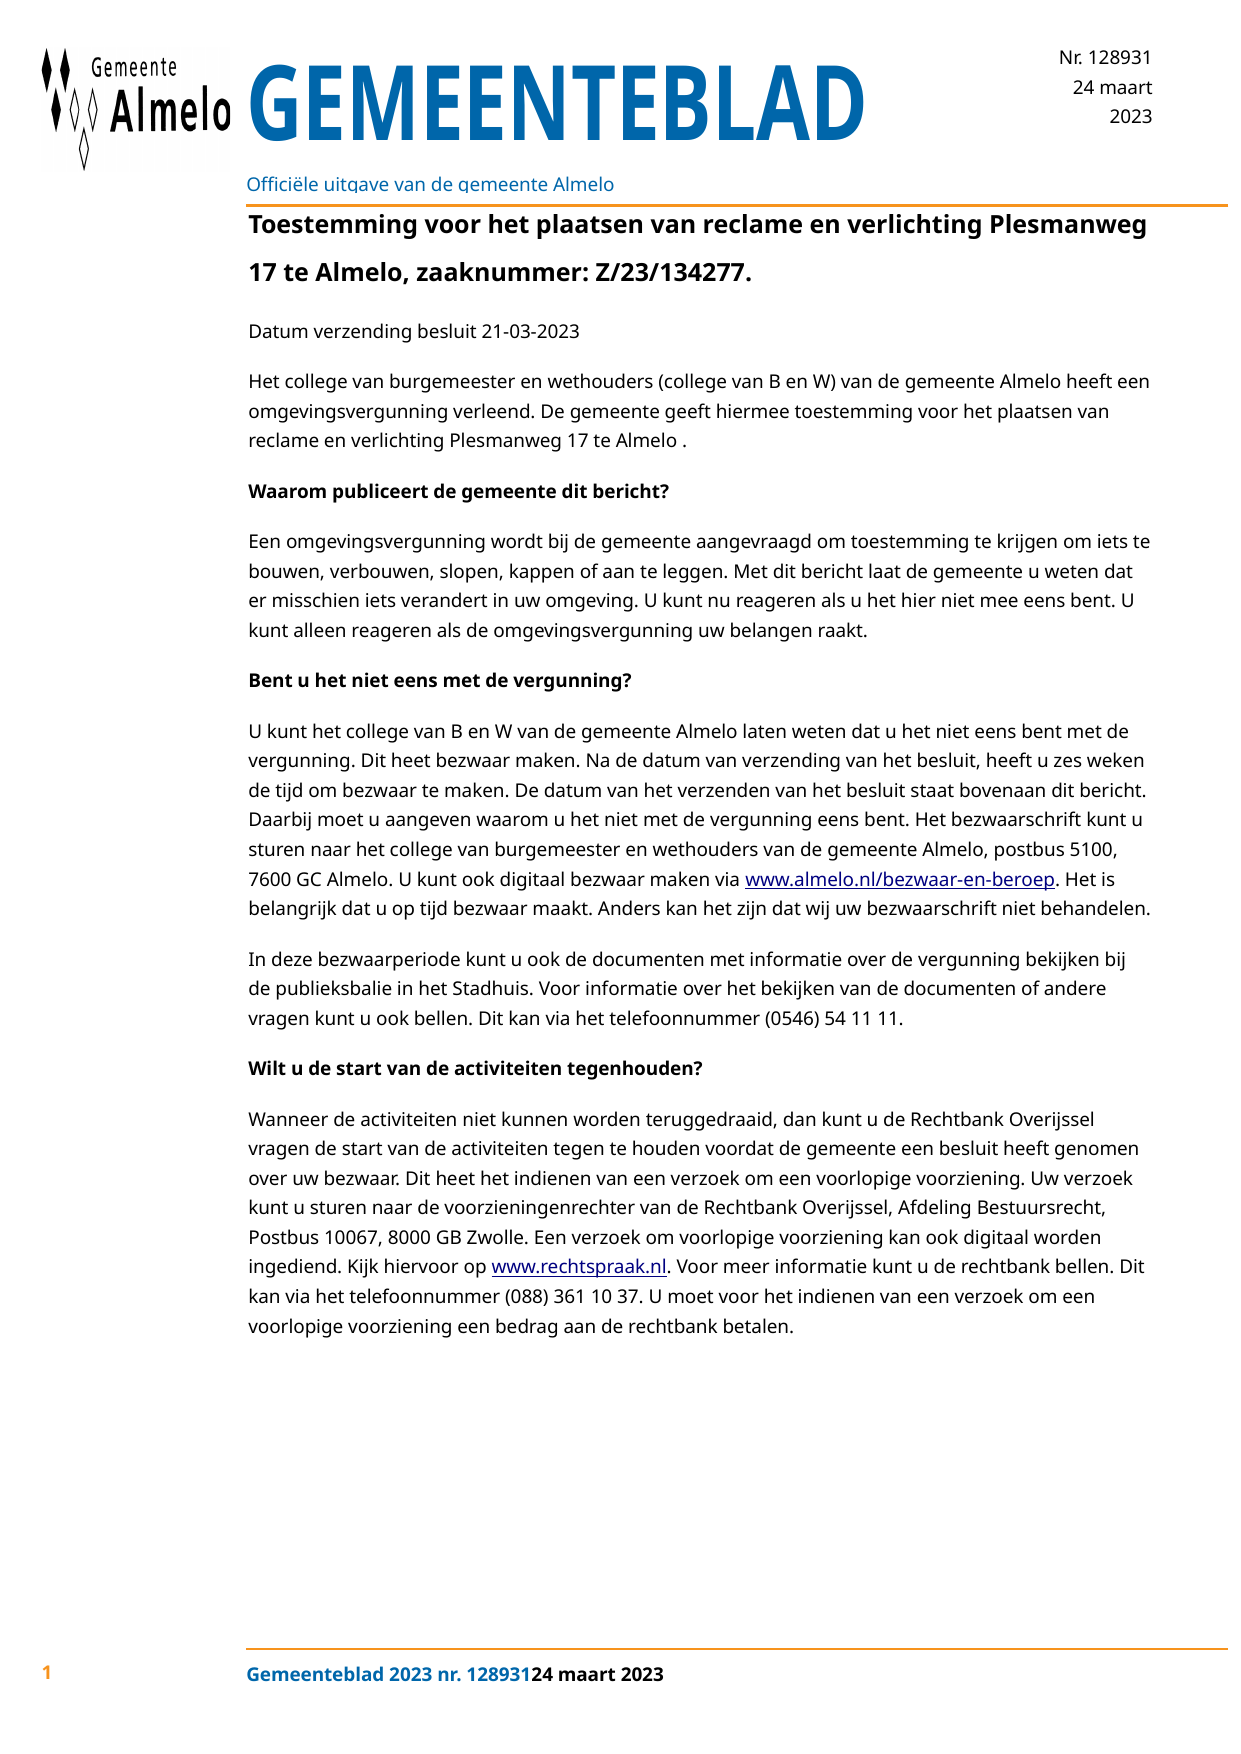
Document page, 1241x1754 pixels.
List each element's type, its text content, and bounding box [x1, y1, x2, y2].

text Een omgevingsvergunning wordt bij de gemeente aangevraagd om toestemming te krijgen om iets te bouwen, verbouwen, slopen, kappen of aan te leggen. Met dit bericht laat de gemeente u weten dat er misschien iets verandert in uw omgeving. U kunt nu reageren als u het hier niet mee eens bent. U kunt alleen reageren als de omgevingsvergunning uw belangen raakt. [248, 528, 1152, 643]
text In deze bezwaarperiode kunt u ook de documenten met informatie over de vergunning bekijken bij de publieksbalie in het Stadhuis. Voor informatie over het bekijken van de documenten of andere vragen kunt u ook bellen. Dit kan via het telefoonnummer (0546) 54 11 11. [248, 946, 1152, 1031]
text Toestemming voor het plaatsen van reclame en verlichting Plesmanweg 17 te Almelo, zaaknummer: Z/23/134277. [248, 207, 1152, 288]
text Datum verzending besluit 21-03-2023 [248, 318, 1152, 344]
text Waarom publiceert de gemeente dit bericht? [248, 478, 1152, 504]
text Het college van burgemeester en wethouders (college van B en W) van de gemeente Almelo heeft een omgevingsvergunning verleend. De gemeente geeft hiermee toestemming voor het plaatsen van reclame en verlichting Plesmanweg 17 te Almelo . [248, 368, 1152, 453]
picture [41, 47, 231, 172]
text U kunt het college van B en W van de gemeente Almelo laten weten dat u het niet eens bent met de vergunning. Dit heet bezwaar maken. Na de datum van verzending van het besluit, heeft u zes weken de tijd om bezwaar te maken. De datum van het verzenden van het besluit staat bovenaan dit bericht. Daarbij moet u aangeven waarom u het niet met de vergunning eens bent. Het bezwaarschrift kunt u sturen naar het college van burgemeester en wethouders van de gemeente Almelo, postbus 5100, 7600 GC Almelo. U kunt ook digitaal bezwaar maken via www.almelo.nl/bezwaar-en-beroep. Het is belangrijk dat u op tijd bezwaar maakt. Anders kan het zijn dat wij uw bezwaarschrift niet behandelen. [248, 718, 1152, 921]
text Bent u het niet eens met de vergunning? [248, 667, 1152, 693]
text Wilt u de start van de activiteiten tegenhouden? [248, 1055, 1152, 1081]
text Wanneer de activiteiten niet kunnen worden teruggedraaid, dan kunt u de Rechtbank Overijssel vragen de start van de activiteiten tegen te houden voordat de gemeente een besluit heeft genomen over uw bezwaar. Dit heet het indienen van een verzoek om een voorlopige voorziening. Uw verzoek kunt u sturen naar de voorzieningenrechter van de Rechtbank Overijssel, Afdeling Bestuursrecht, Postbus 10067, 8000 GB Zwolle. Een verzoek om voorlopige voorziening kan ook digitaal worden ingediend. Kijk hiervoor op www.rechtspraak.nl. Voor meer informatie kunt u de rechtbank bellen. Dit kan via het telefoonnummer (088) 361 10 37. U moet voor het indienen van een verzoek om een voorlopige voorziening een bedrag aan de rechtbank betalen. [248, 1106, 1152, 1339]
